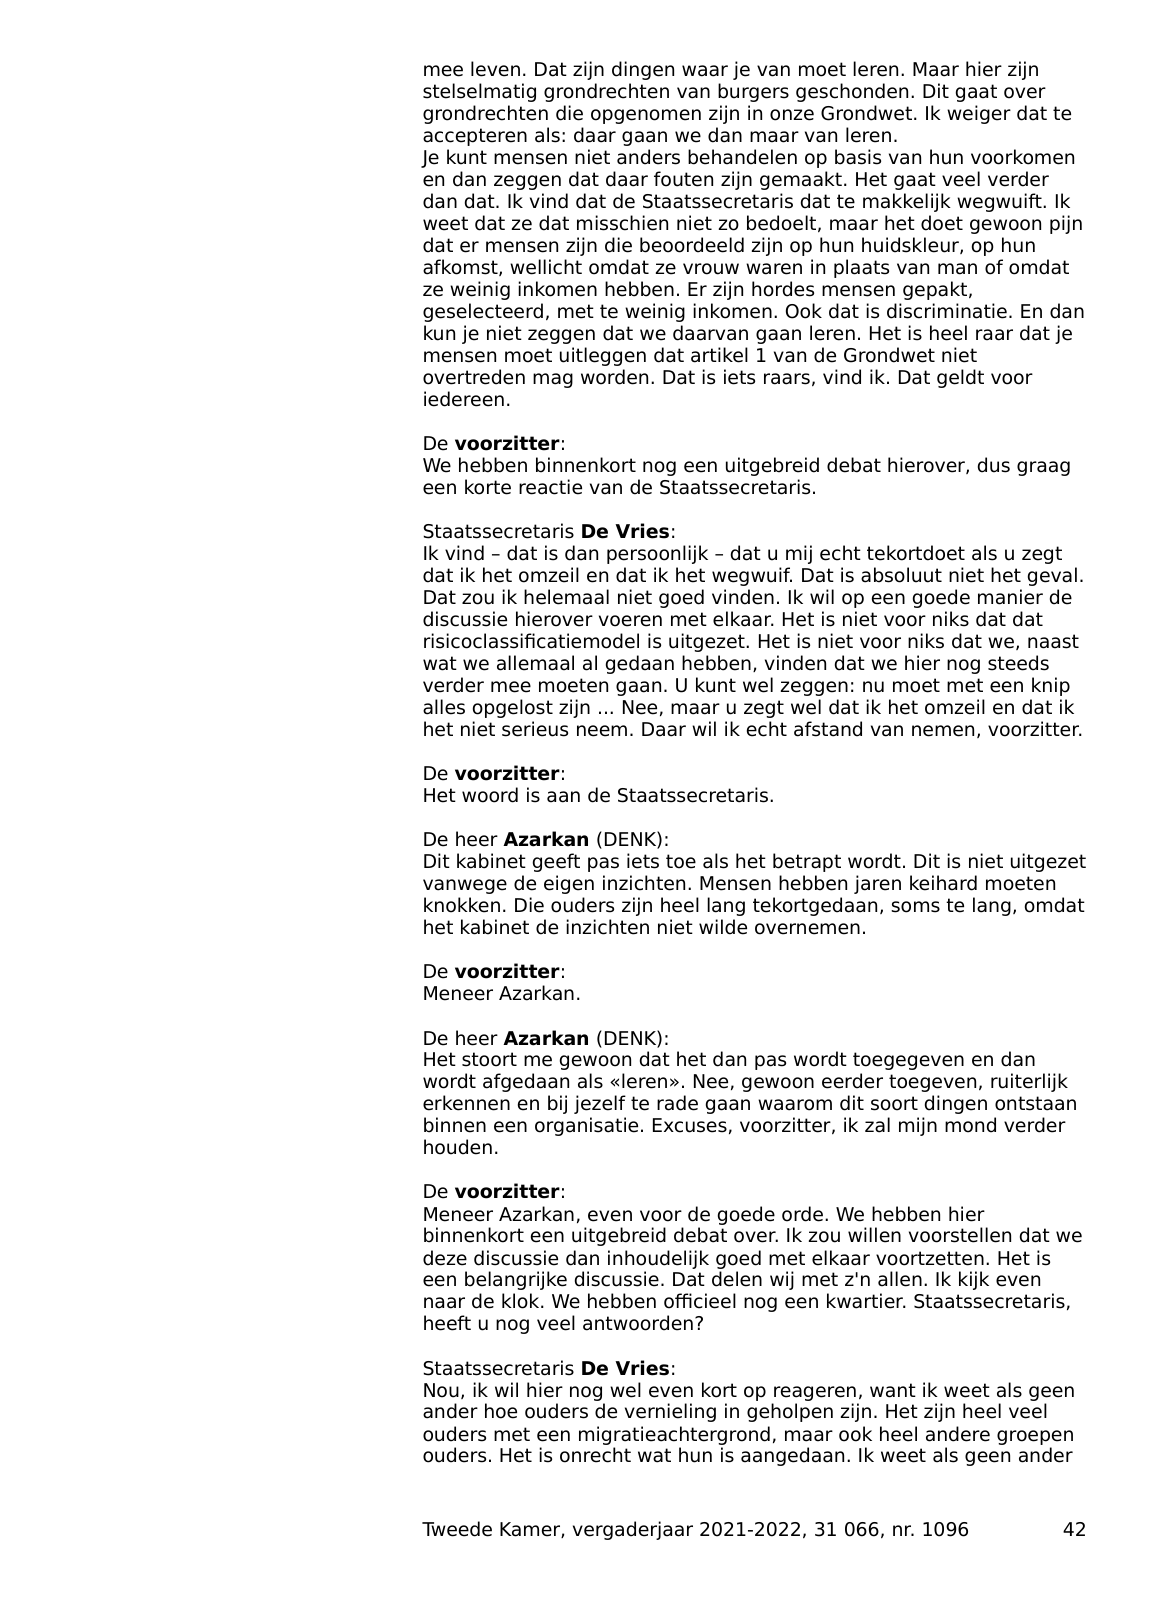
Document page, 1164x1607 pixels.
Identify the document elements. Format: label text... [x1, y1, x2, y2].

text De heer Azarkan (DENK): [422, 829, 1087, 851]
text De voorzitter: [422, 1181, 1087, 1203]
text Het stoort me gewoon dat het dan pas wordt toegegeven en dan wordt afgedaan als «leren». Nee, gewoon eerder toegeven, ruiterlijk erkennen en bij jezelf te rade gaan waarom dit soort dingen ontstaan binnen een organisatie. Excuses, voorzitter, ik zal mijn mond verder houden. [422, 1049, 1087, 1159]
text Staatssecretaris De Vries: [422, 1357, 1087, 1379]
text Nou, ik wil hier nog wel even kort op reageren, want ik weet als geen ander hoe ouders de vernieling in geholpen zijn. Het zijn heel veel ouders met een migratieachtergrond, maar ook heel andere groepen ouders. Het is onrecht wat hun is aangedaan. Ik weet als geen ander [422, 1379, 1087, 1467]
text De voorzitter: [422, 433, 1087, 455]
text Dit kabinet geeft pas iets toe als het betrapt wordt. Dit is niet uitgezet vanwege de eigen inzichten. Mensen hebben jaren keihard moeten knokken. Die ouders zijn heel lang tekortgedaan, soms te lang, omdat het kabinet de inzichten niet wilde overnemen. [422, 851, 1087, 939]
text We hebben binnenkort nog een uitgebreid debat hierover, dus graag een korte reactie van de Staatssecretaris. [422, 455, 1087, 499]
text De voorzitter: [422, 763, 1087, 785]
text Meneer Azarkan. [422, 983, 1087, 1005]
text De heer Azarkan (DENK): [422, 1027, 1087, 1049]
text Het woord is aan de Staatssecretaris. [422, 785, 1087, 807]
text Ik vind – dat is dan persoonlijk – dat u mij echt tekortdoet als u zegt dat ik het omzeil en dat ik het wegwuif. Dat is absoluut niet het geval. Dat zou ik helemaal niet goed vinden. Ik wil op een goede manier de discussie hierover voeren met elkaar. Het is niet voor niks dat dat risicoclassificatiemodel is uitgezet. Het is niet voor niks dat we, naast wat we allemaal al gedaan hebben, vinden dat we hier nog steeds verder mee moeten gaan. U kunt wel zeggen: nu moet met een knip alles opgelost zijn ... Nee, maar u zegt wel dat ik het omzeil en dat ik het niet serieus neem. Daar wil ik echt afstand van nemen, voorzitter. [422, 543, 1087, 741]
text mee leven. Dat zijn dingen waar je van moet leren. Maar hier zijn stelselmatig grondrechten van burgers geschonden. Dit gaat over grondrechten die opgenomen zijn in onze Grondwet. Ik weiger dat te accepteren als: daar gaan we dan maar van leren. [422, 59, 1087, 147]
text Staatssecretaris De Vries: [422, 521, 1087, 543]
text De voorzitter: [422, 961, 1087, 983]
text Je kunt mensen niet anders behandelen op basis van hun voorkomen en dan zeggen dat daar fouten zijn gemaakt. Het gaat veel verder dan dat. Ik vind dat de Staatssecretaris dat te makkelijk wegwuift. Ik weet dat ze dat misschien niet zo bedoelt, maar het doet gewoon pijn dat er mensen zijn die beoordeeld zijn op hun huidskleur, op hun afkomst, wellicht omdat ze vrouw waren in plaats van man of omdat ze weinig inkomen hebben. Er zijn hordes mensen gepakt, geselecteerd, met te weinig inkomen. Ook dat is discriminatie. En dan kun je niet zeggen dat we daarvan gaan leren. Het is heel raar dat je mensen moet uitleggen dat artikel 1 van de Grondwet niet overtreden mag worden. Dat is iets raars, vind ik. Dat geldt voor iedereen. [422, 147, 1087, 411]
text Meneer Azarkan, even voor de goede orde. We hebben hier binnenkort een uitgebreid debat over. Ik zou willen voorstellen dat we deze discussie dan inhoudelijk goed met elkaar voortzetten. Het is een belangrijke discussie. Dat delen wij met z'n allen. Ik kijk even naar de klok. We hebben officieel nog een kwartier. Staatssecretaris, heeft u nog veel antwoorden? [422, 1203, 1087, 1335]
